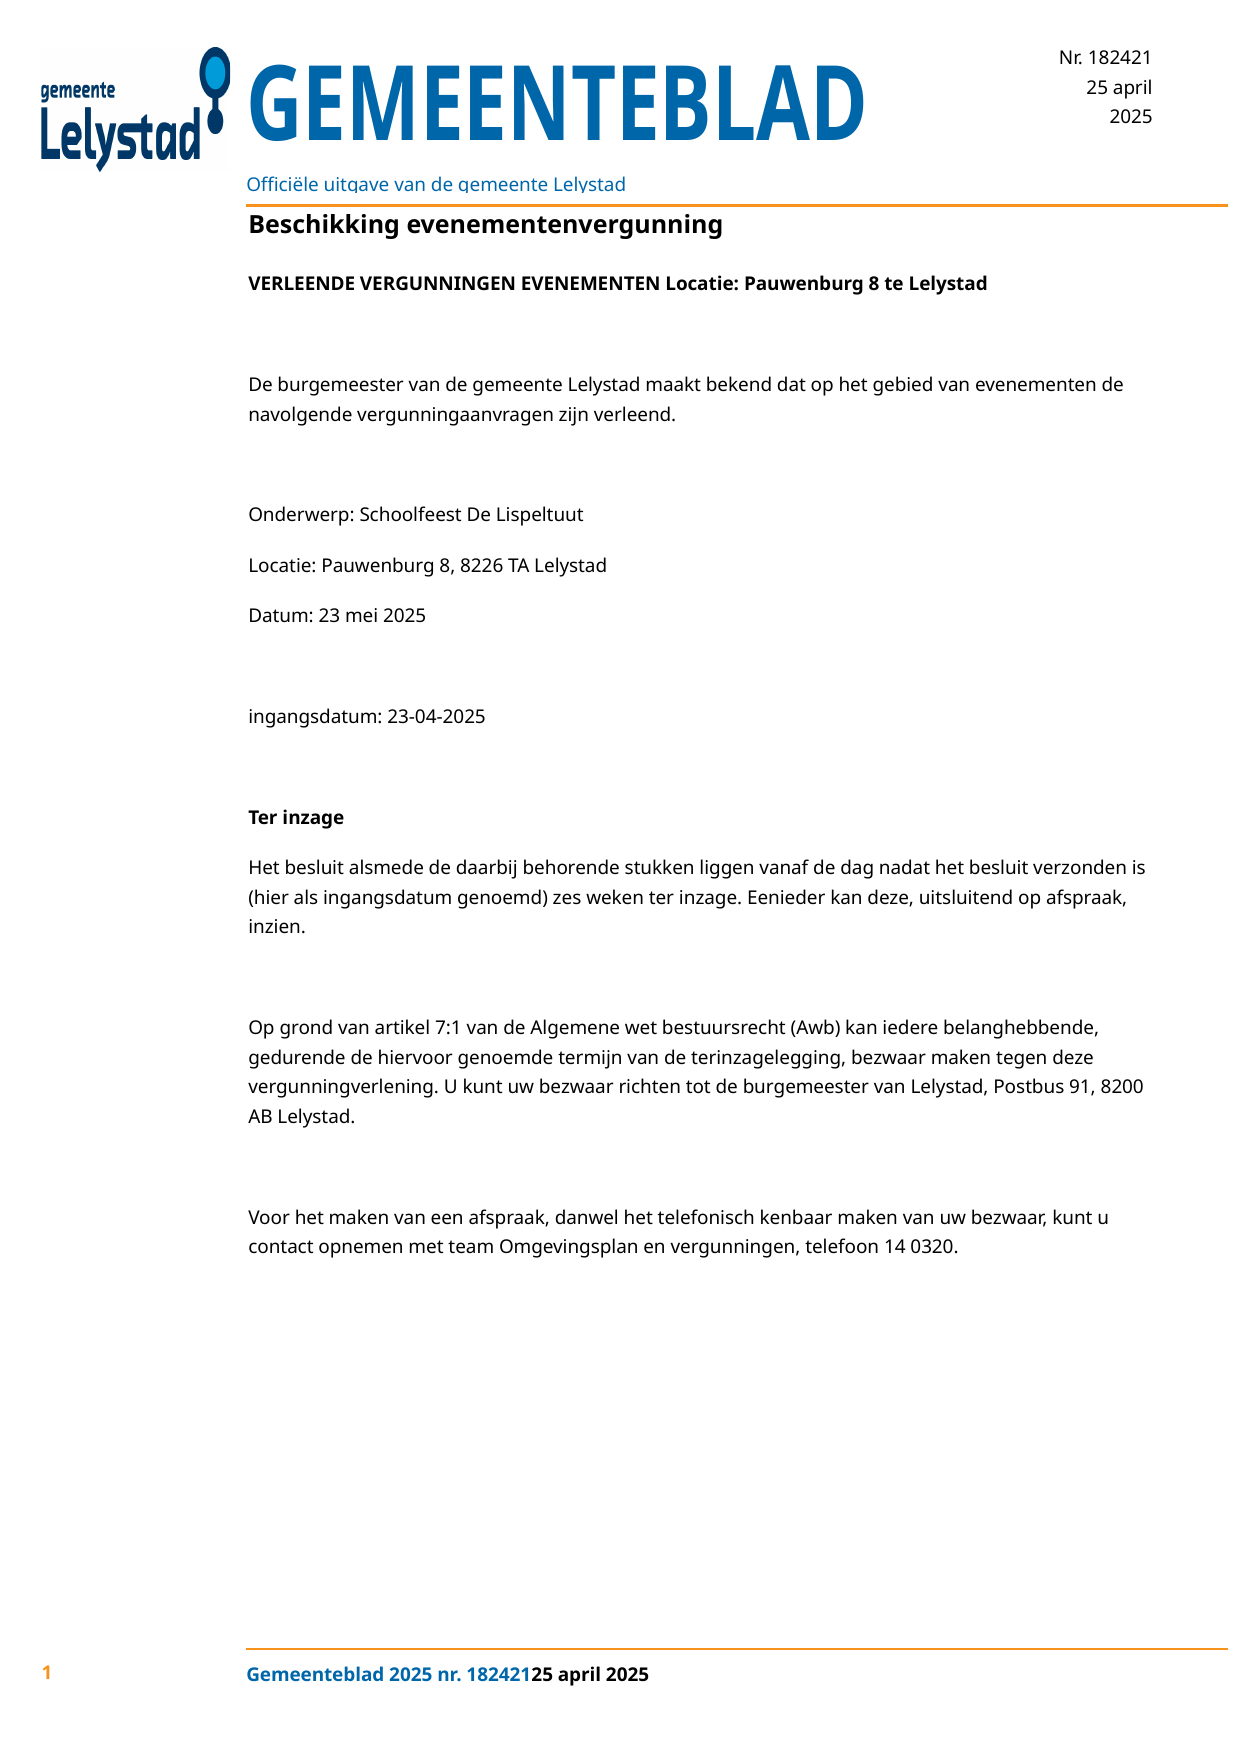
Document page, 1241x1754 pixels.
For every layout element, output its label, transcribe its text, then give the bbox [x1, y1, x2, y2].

text VERLEENDE VERGUNNINGEN EVENEMENTEN Locatie: Pauwenburg 8 te Lelystad [248, 270, 1152, 296]
text Beschikking evenementenvergunning [248, 207, 1152, 241]
text Ter inzage [248, 804, 1152, 830]
text Op grond van artikel 7:1 van de Algemene wet bestuursrecht (Awb) kan iedere belanghebbende, gedurende de hiervoor genoemde termijn van de terinzagelegging, bezwaar maken tegen deze vergunningverlening. U kunt uw bezwaar richten tot de burgemeester van Lelystad, Postbus 91, 8200 AB Lelystad. [248, 1014, 1152, 1129]
text Datum: 23 mei 2025 [248, 602, 1152, 628]
text De burgemeester van de gemeente Lelystad maakt bekend dat op het gebied van evenementen de navolgende vergunningaanvragen zijn verleend. [248, 371, 1152, 426]
text Locatie: Pauwenburg 8, 8226 TA Lelystad [248, 552, 1152, 578]
text Voor het maken van een afspraak, danwel het telefonisch kenbaar maken van uw bezwaar, kunt u contact opnemen met team Omgevingsplan en vergunningen, telefoon 14 0320. [248, 1204, 1152, 1259]
text Het besluit alsmede de daarbij behorende stukken liggen vanaf de dag nadat het besluit verzonden is (hier als ingangsdatum genoemd) zes weken ter inzage. Eenieder kan deze, uitsluitend op afspraak, inzien. [248, 854, 1152, 939]
text Onderwerp: Schoolfeest De Lispeltuut [248, 502, 1152, 527]
picture [41, 47, 231, 172]
text ingangsdatum: 23-04-2025 [248, 703, 1152, 729]
